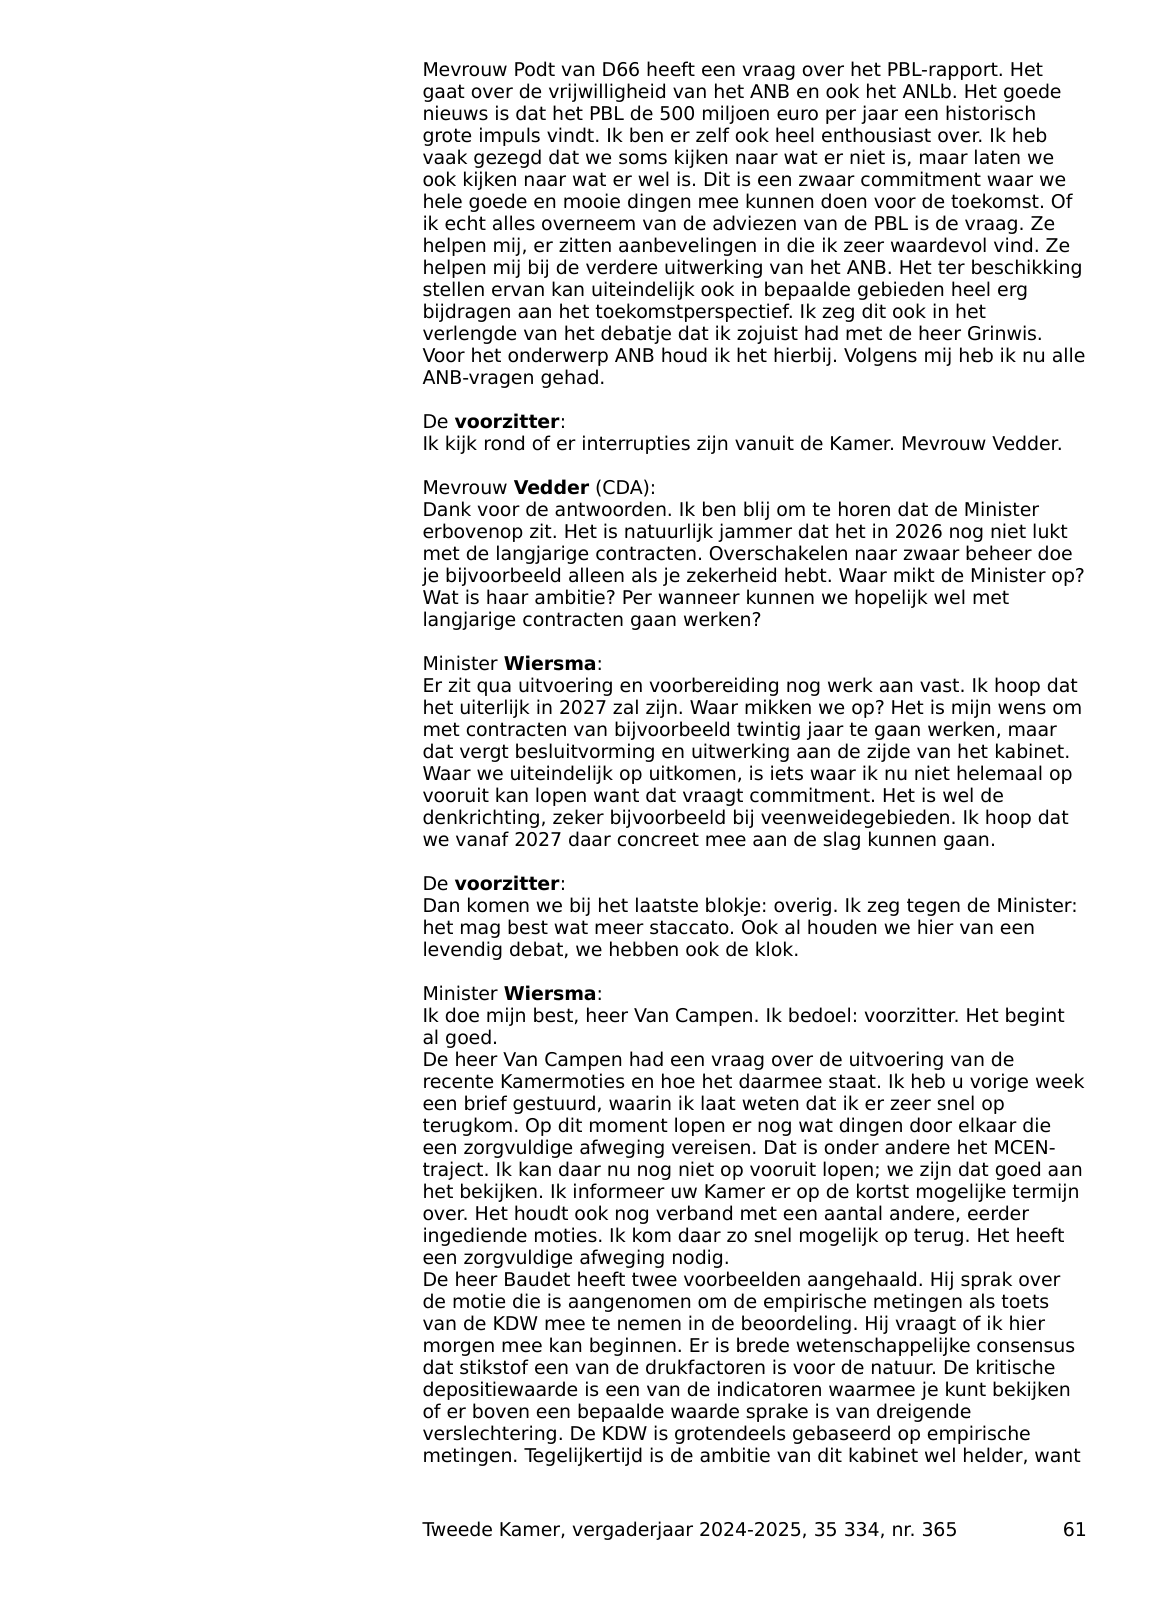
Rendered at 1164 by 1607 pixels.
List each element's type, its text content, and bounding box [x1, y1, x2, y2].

text Mevrouw Podt van D66 heeft een vraag over het PBL-rapport. Het gaat over de vrijwilligheid van het ANB en ook het ANLb. Het goede nieuws is dat het PBL de 500 miljoen euro per jaar een historisch grote impuls vindt. Ik ben er zelf ook heel enthousiast over. Ik heb vaak gezegd dat we soms kijken naar wat er niet is, maar laten we ook kijken naar wat er wel is. Dit is een zwaar commitment waar we hele goede en mooie dingen mee kunnen doen voor de toekomst. Of ik echt alles overneem van de adviezen van de PBL is de vraag. Ze helpen mij, er zitten aanbevelingen in die ik zeer waardevol vind. Ze helpen mij bij de verdere uitwerking van het ANB. Het ter beschikking stellen ervan kan uiteindelijk ook in bepaalde gebieden heel erg bijdragen aan het toekomstperspectief. Ik zeg dit ook in het verlengde van het debatje dat ik zojuist had met de heer Grinwis. [422, 59, 1087, 345]
text Minister Wiersma: [422, 653, 1087, 675]
text Dank voor de antwoorden. Ik ben blij om te horen dat de Minister erbovenop zit. Het is natuurlijk jammer dat het in 2026 nog niet lukt met de langjarige contracten. Overschakelen naar zwaar beheer doe je bijvoorbeeld alleen als je zekerheid hebt. Waar mikt de Minister op? Wat is haar ambitie? Per wanneer kunnen we hopelijk wel met langjarige contracten gaan werken? [422, 499, 1087, 631]
text Voor het onderwerp ANB houd ik het hierbij. Volgens mij heb ik nu alle ANB-vragen gehad. [422, 345, 1087, 389]
text Dan komen we bij het laatste blokje: overig. Ik zeg tegen de Minister: het mag best wat meer staccato. Ook al houden we hier van een levendig debat, we hebben ook de klok. [422, 895, 1087, 961]
text Ik doe mijn best, heer Van Campen. Ik bedoel: voorzitter. Het begint al goed. [422, 1005, 1087, 1049]
text Mevrouw Vedder (CDA): [422, 477, 1087, 499]
text Ik kijk rond of er interrupties zijn vanuit de Kamer. Mevrouw Vedder. [422, 433, 1087, 455]
text De voorzitter: [422, 873, 1087, 895]
text De heer Baudet heeft twee voorbeelden aangehaald. Hij sprak over de motie die is aangenomen om de empirische metingen als toets van de KDW mee te nemen in de beoordeling. Hij vraagt of ik hier morgen mee kan beginnen. Er is brede wetenschappelijke consensus dat stikstof een van de drukfactoren is voor de natuur. De kritische depositiewaarde is een van de indicatoren waarmee je kunt bekijken of er boven een bepaalde waarde sprake is van dreigende verslechtering. De KDW is grotendeels gebaseerd op empirische metingen. Tegelijkertijd is de ambitie van dit kabinet wel helder, want [422, 1269, 1087, 1467]
text De heer Van Campen had een vraag over de uitvoering van de recente Kamermoties en hoe het daarmee staat. Ik heb u vorige week een brief gestuurd, waarin ik laat weten dat ik er zeer snel op terugkom. Op dit moment lopen er nog wat dingen door elkaar die een zorgvuldige afweging vereisen. Dat is onder andere het MCEN-traject. Ik kan daar nu nog niet op vooruit lopen; we zijn dat goed aan het bekijken. Ik informeer uw Kamer er op de kortst mogelijke termijn over. Het houdt ook nog verband met een aantal andere, eerder ingediende moties. Ik kom daar zo snel mogelijk op terug. Het heeft een zorgvuldige afweging nodig. [422, 1049, 1087, 1269]
text De voorzitter: [422, 411, 1087, 433]
text Minister Wiersma: [422, 983, 1087, 1005]
text Er zit qua uitvoering en voorbereiding nog werk aan vast. Ik hoop dat het uiterlijk in 2027 zal zijn. Waar mikken we op? Het is mijn wens om met contracten van bijvoorbeeld twintig jaar te gaan werken, maar dat vergt besluitvorming en uitwerking aan de zijde van het kabinet. Waar we uiteindelijk op uitkomen, is iets waar ik nu niet helemaal op vooruit kan lopen want dat vraagt commitment. Het is wel de denkrichting, zeker bijvoorbeeld bij veenweidegebieden. Ik hoop dat we vanaf 2027 daar concreet mee aan de slag kunnen gaan. [422, 675, 1087, 851]
